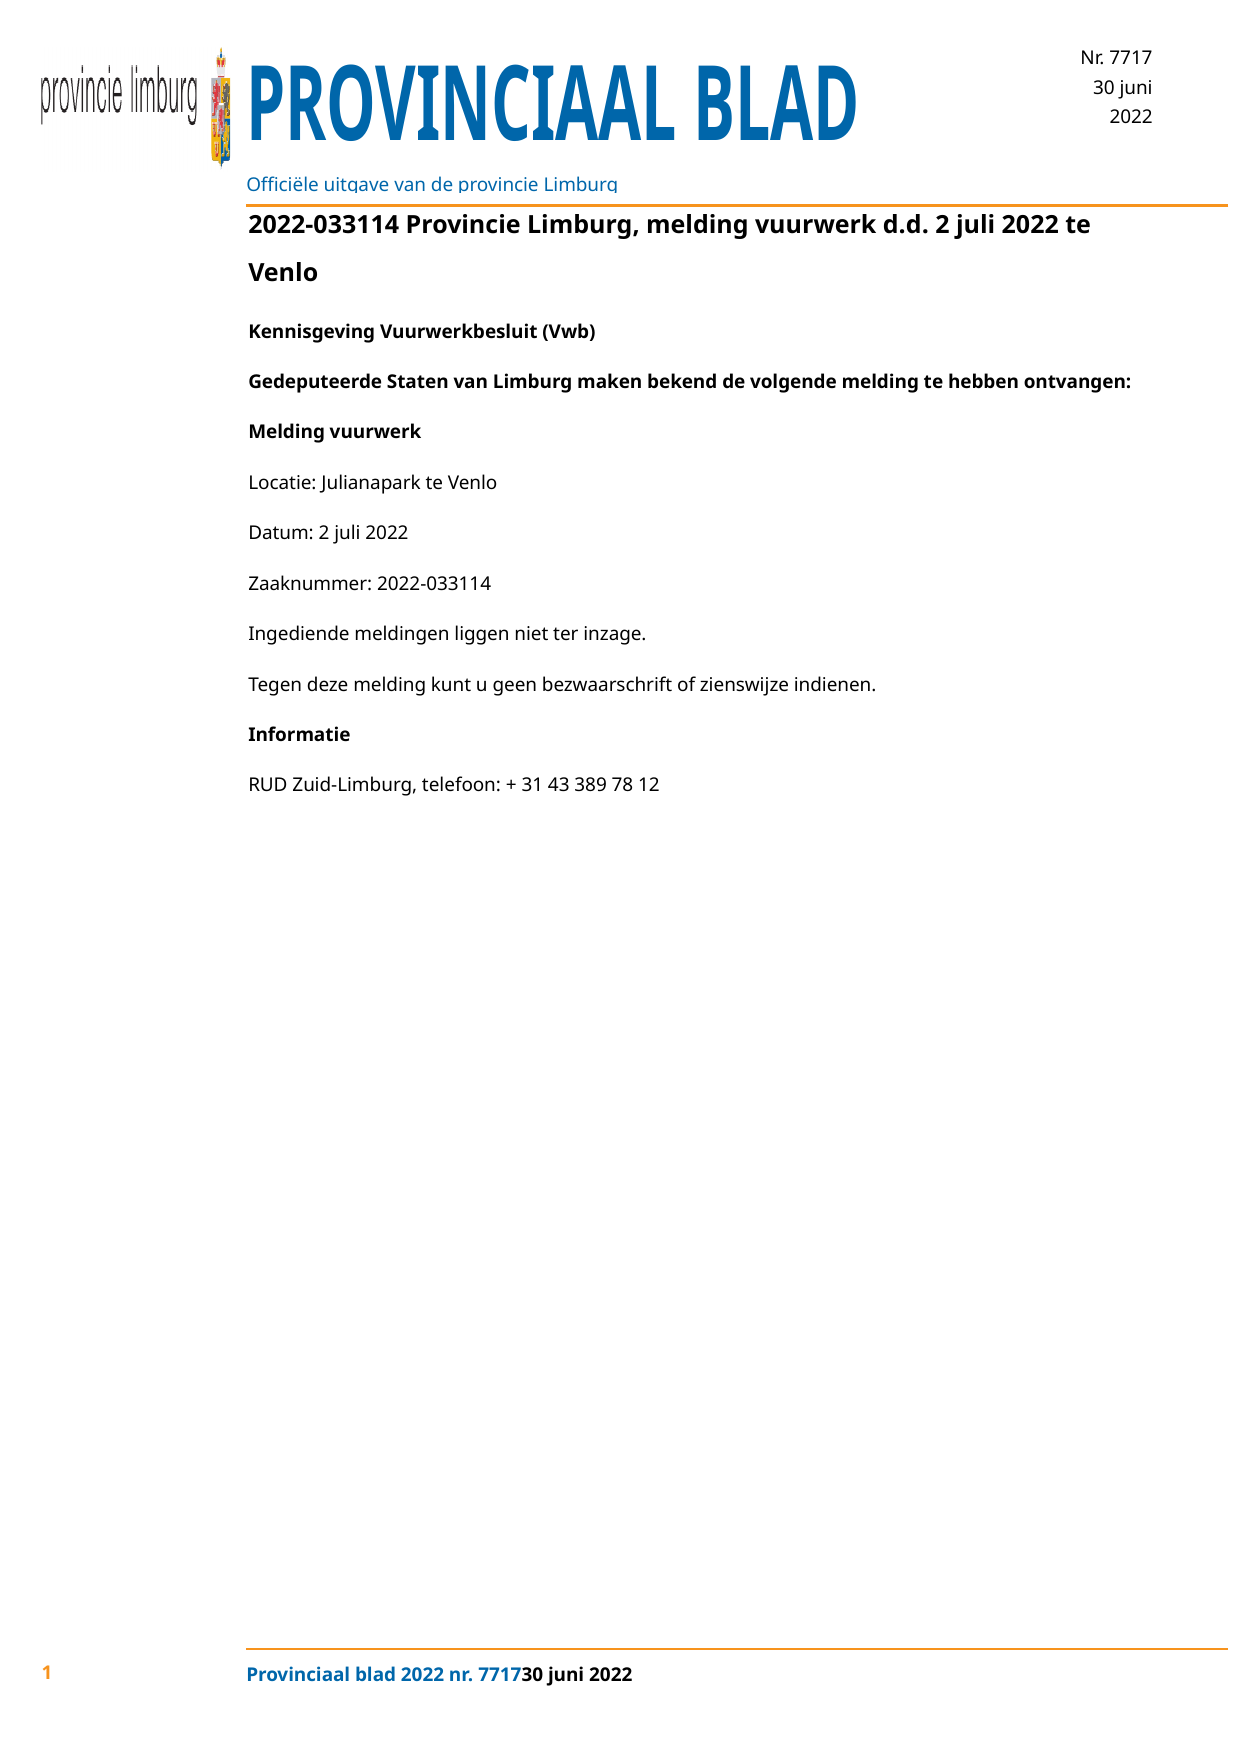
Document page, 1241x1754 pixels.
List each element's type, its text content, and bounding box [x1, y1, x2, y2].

text Informatie [248, 721, 1152, 747]
text Melding vuurwerk [248, 419, 1152, 444]
text Locatie: Julianapark te Venlo [248, 469, 1152, 495]
text Datum: 2 juli 2022 [248, 519, 1152, 545]
text 2022-033114 Provincie Limburg, melding vuurwerk d.d. 2 juli 2022 te Venlo [248, 207, 1152, 288]
text Zaaknummer: 2022-033114 [248, 570, 1152, 596]
text Tegen deze melding kunt u geen bezwaarschrift of zienswijze indienen. [248, 671, 1152, 697]
text Ingediende meldingen liggen niet ter inzage. [248, 620, 1152, 646]
text Kennisgeving Vuurwerkbesluit (Vwb) [248, 318, 1152, 344]
text RUD Zuid-Limburg, telefoon: + 31 43 389 78 12 [248, 772, 1152, 797]
picture [41, 47, 231, 172]
text Gedeputeerde Staten van Limburg maken bekend de volgende melding te hebben ontvangen: [248, 368, 1152, 394]
